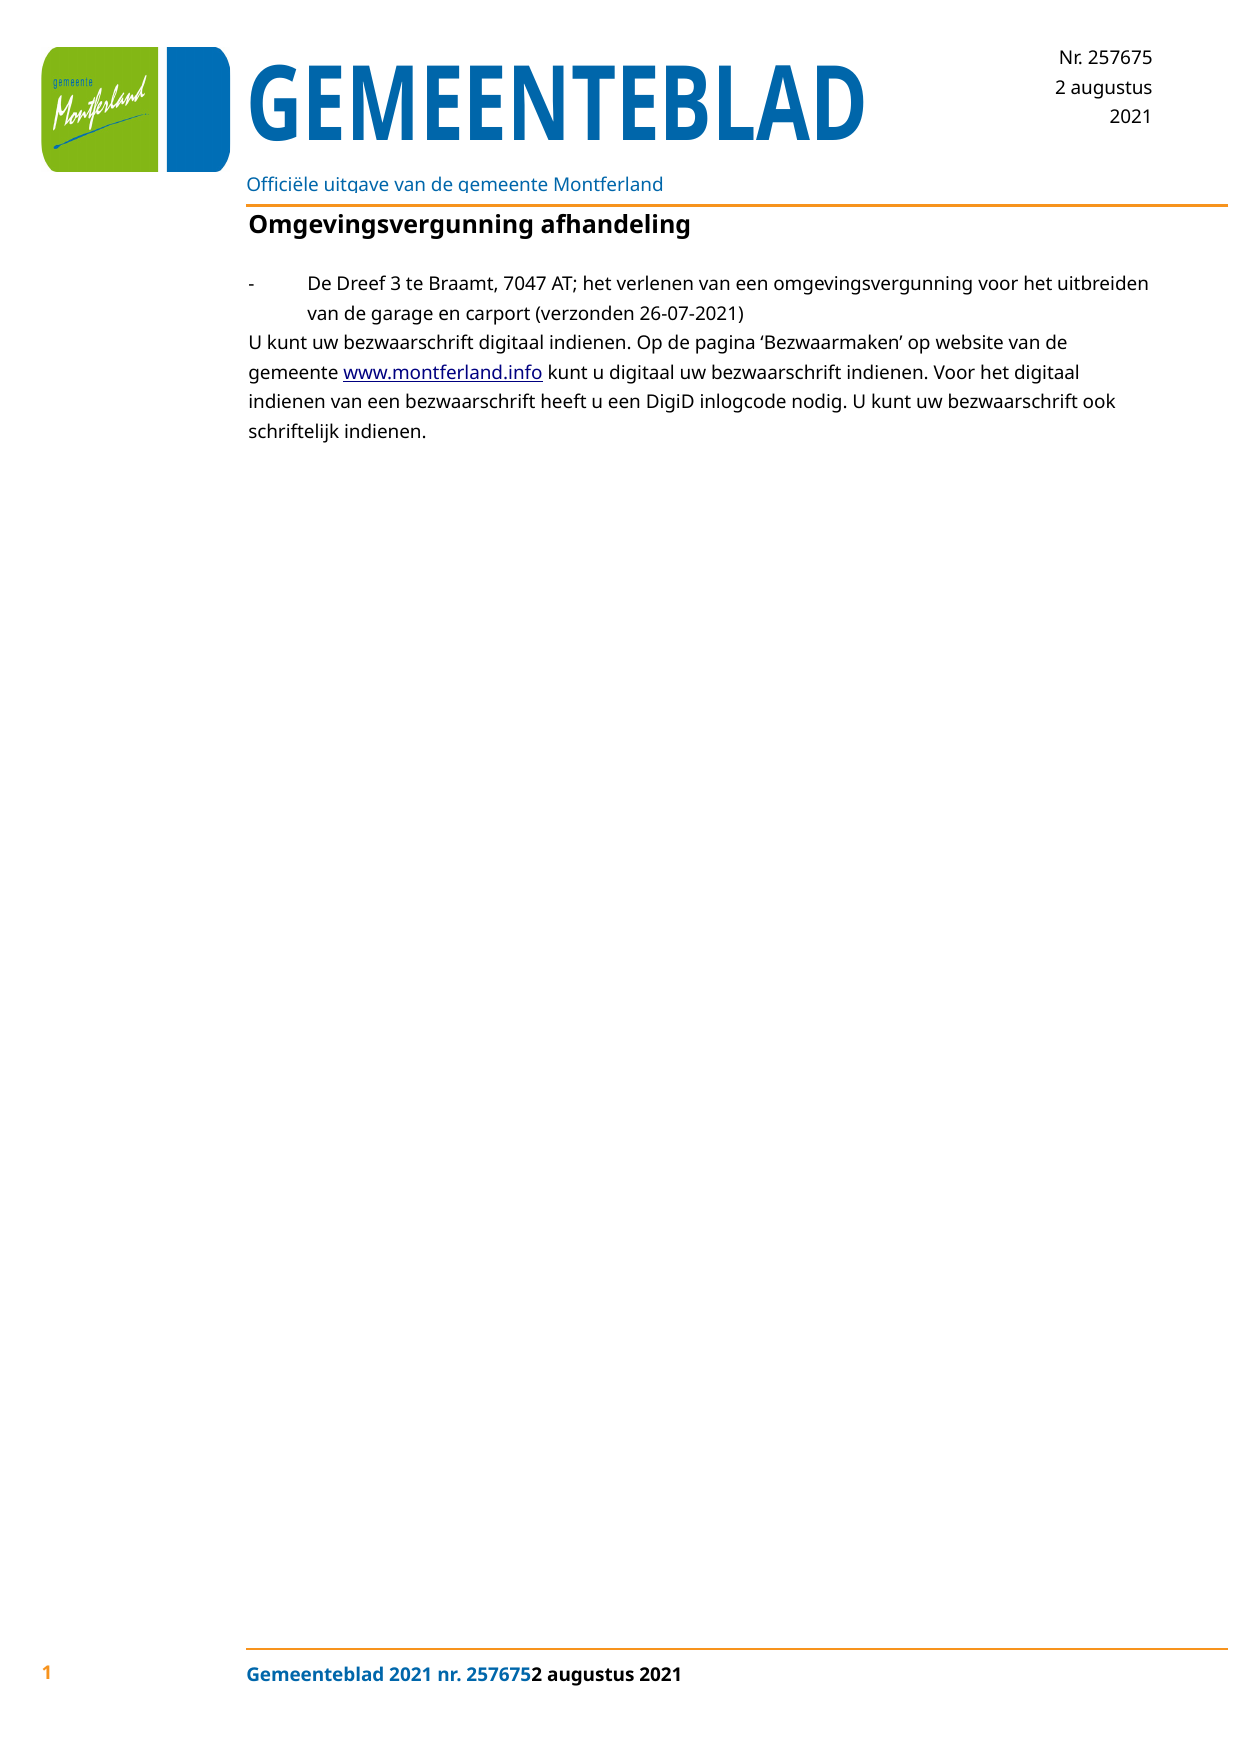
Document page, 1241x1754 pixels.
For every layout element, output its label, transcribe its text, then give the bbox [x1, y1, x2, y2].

text U kunt uw bezwaarschrift digitaal indienen. Op de pagina ‘Bezwaarmaken’ op website van de gemeente www.montferland.info kunt u digitaal uw bezwaarschrift indienen. Voor het digitaal indienen van een bezwaarschrift heeft u een DigiD inlogcode nodig. U kunt uw bezwaarschrift ook schriftelijk indienen. [248, 329, 1152, 444]
picture [41, 47, 231, 172]
text Omgevingsvergunning afhandeling [248, 207, 1152, 241]
list De Dreef 3 te Braamt, 7047 AT; het verlenen van een omgevingsvergunning voor het uitbreiden van de garage en carport (verzonden 26-07-2021) [248, 270, 1152, 326]
